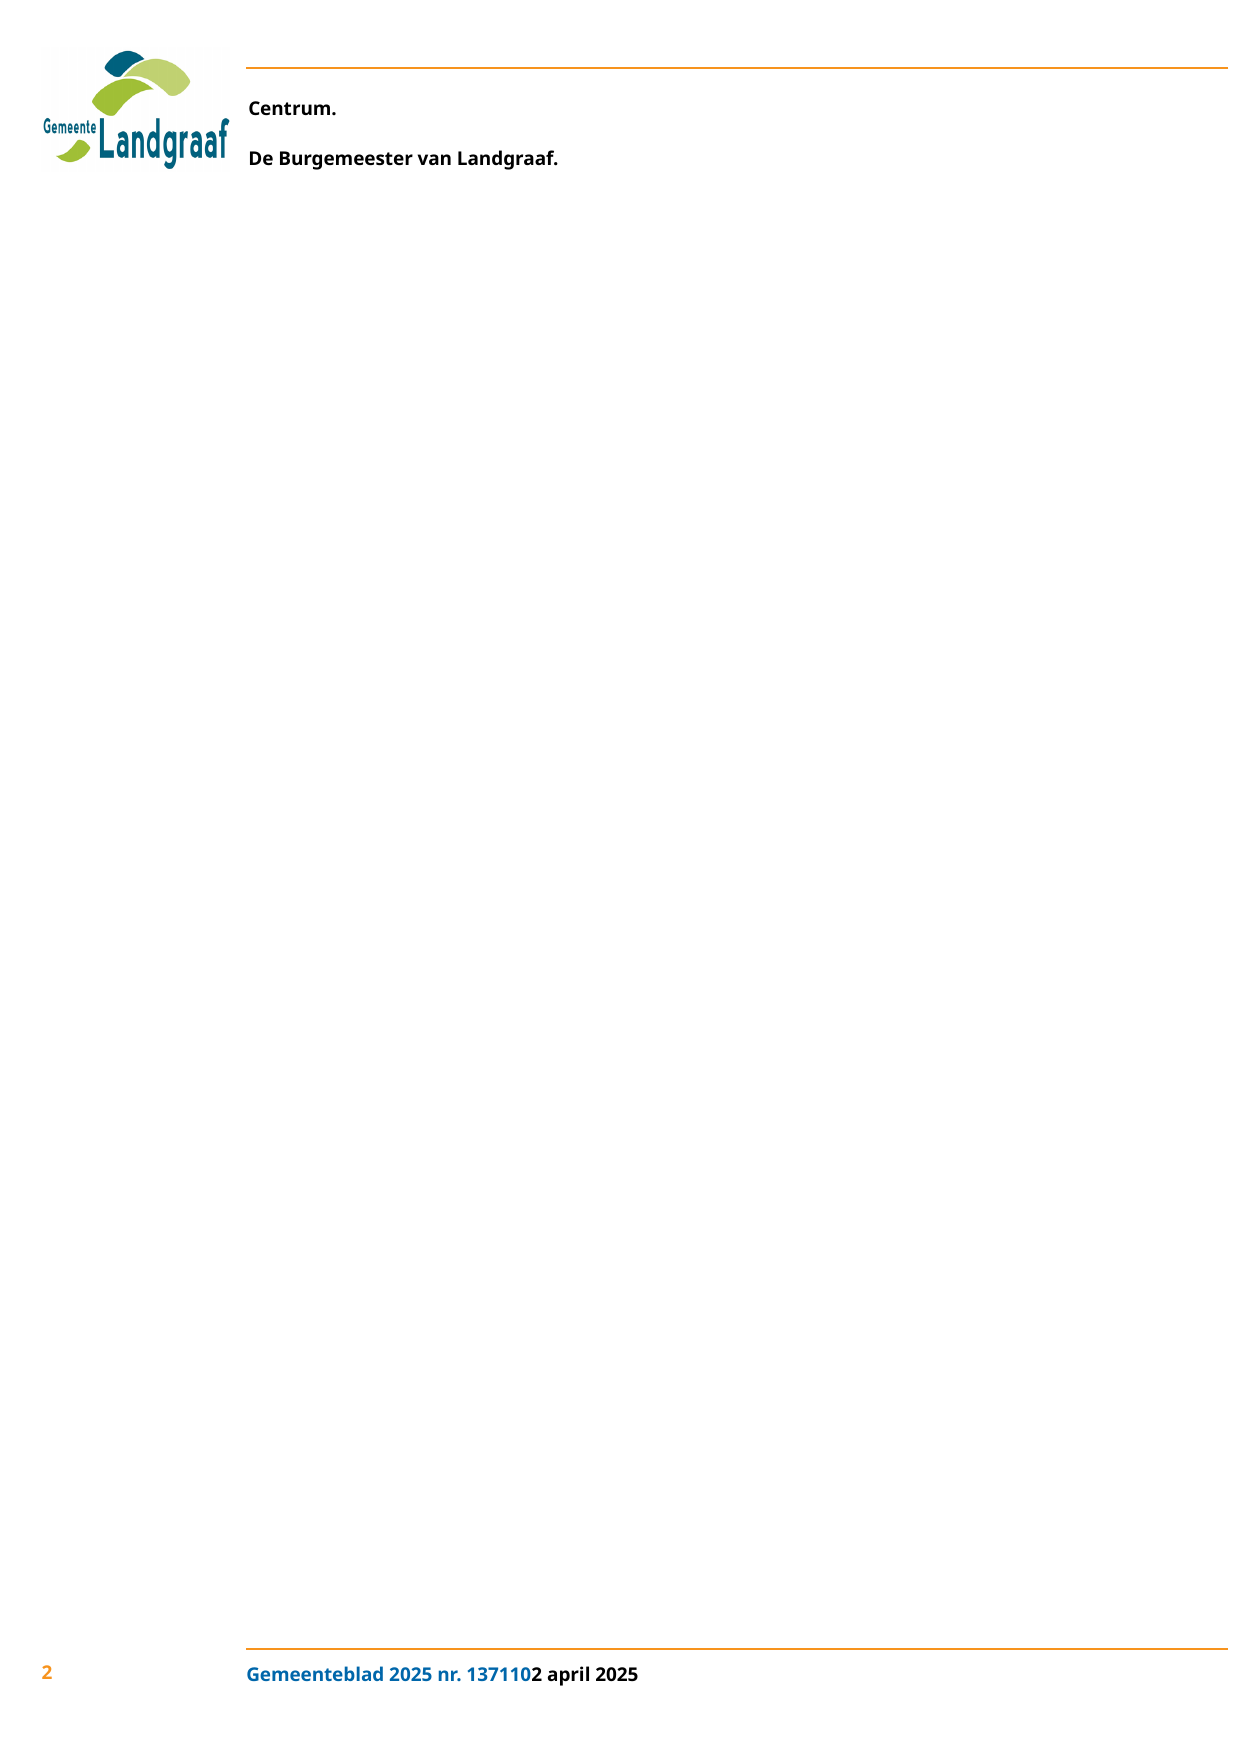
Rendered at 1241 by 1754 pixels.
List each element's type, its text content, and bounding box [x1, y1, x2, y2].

picture [41, 47, 231, 172]
text Centrum. [248, 95, 1152, 121]
text De Burgemeester van Landgraaf. [248, 145, 1152, 171]
